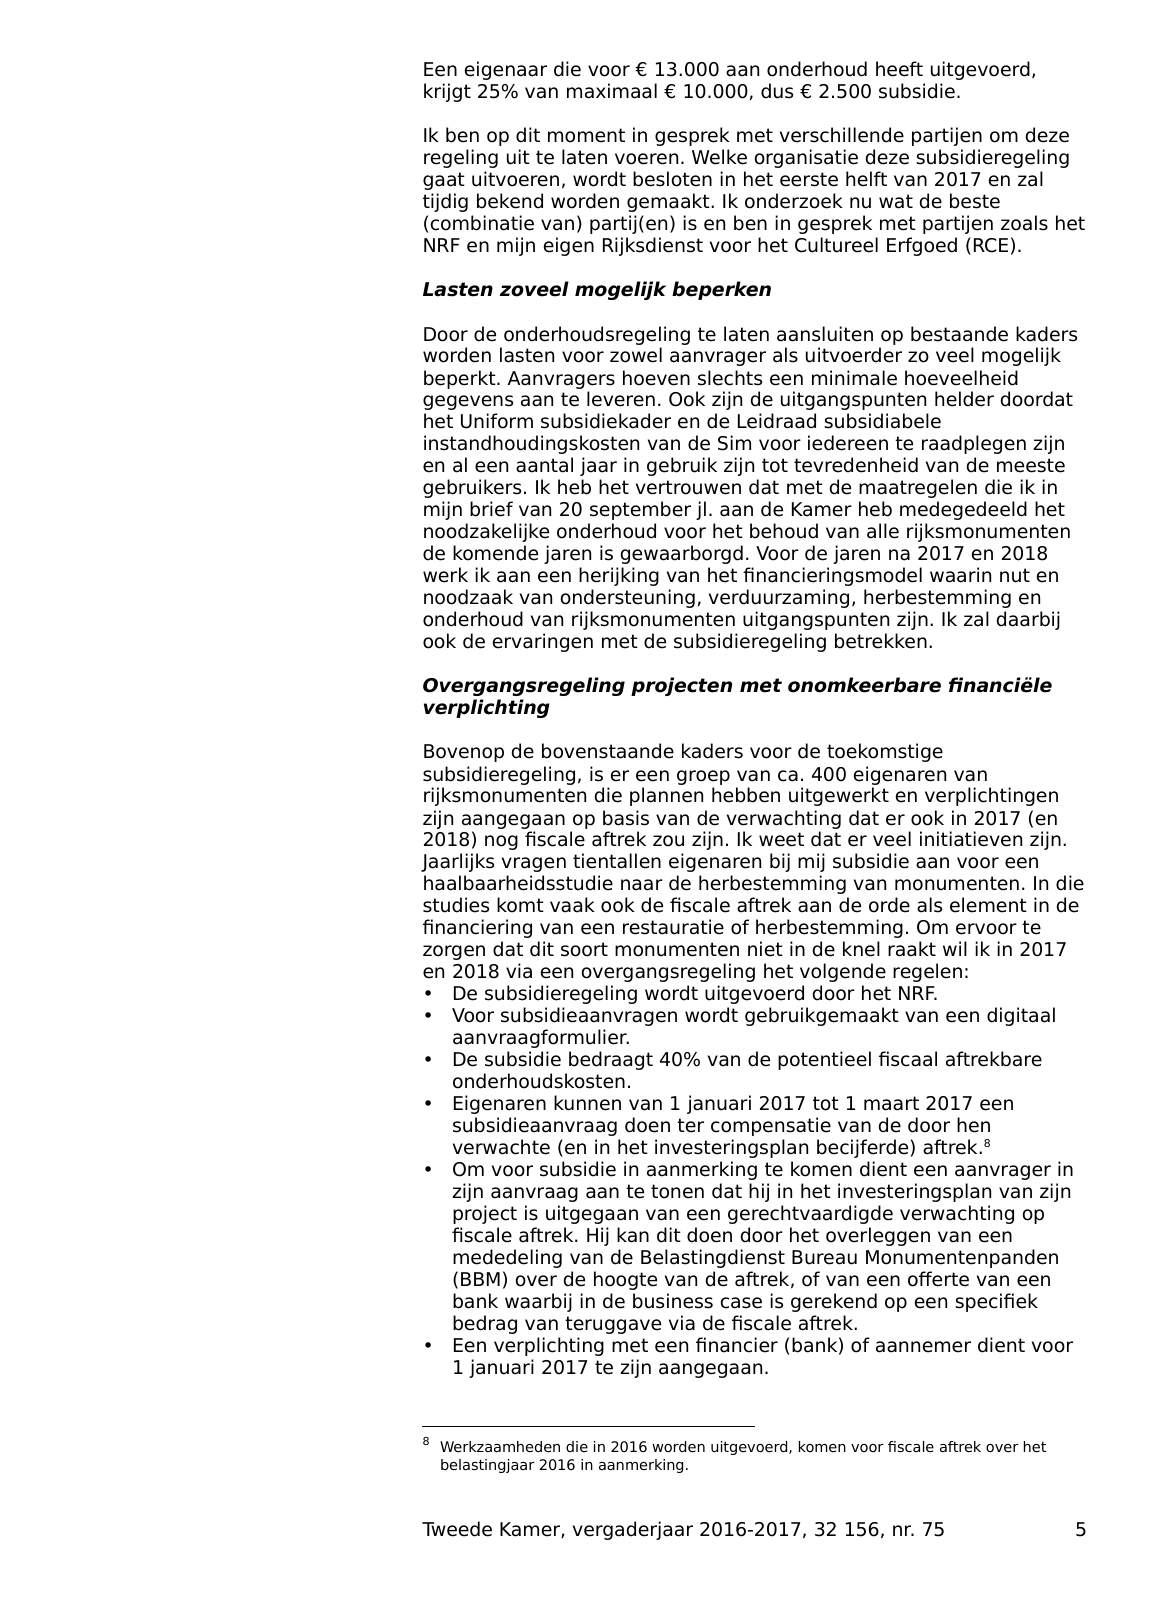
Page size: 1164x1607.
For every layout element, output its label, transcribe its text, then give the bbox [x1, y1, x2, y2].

text • Voor subsidieaanvragen wordt gebruikgemaakt van een digitaal aanvraagformulier. [422, 1005, 1087, 1049]
subtitle Lasten zoveel mogelijk beperken [422, 279, 1087, 301]
text • Eigenaren kunnen van 1 januari 2017 tot 1 maart 2017 een subsidieaanvraag doen ter compensatie van de door hen verwachte (en in het investeringsplan becijferde) aftrek. [422, 1093, 1087, 1159]
text • Een verplichting met een financier (bank) of aannemer dient voor 1 januari 2017 te zijn aangegaan. [422, 1335, 1087, 1379]
text • Om voor subsidie in aanmerking te komen dient een aanvrager in zijn aanvraag aan te tonen dat hij in het investeringsplan van zijn project is uitgegaan van een gerechtvaardigde verwachting op fiscale aftrek. Hij kan dit doen door het overleggen van een mededeling van de Belastingdienst Bureau Monumentenpanden (BBM) over de hoogte van de aftrek, of van een offerte van een bank waarbij in de business case is gerekend op een specifiek bedrag van teruggave via de fiscale aftrek. [422, 1159, 1087, 1335]
text • De subsidie bedraagt 40% van de potentieel fiscaal aftrekbare onderhoudskosten. [422, 1049, 1087, 1093]
text Bovenop de bovenstaande kaders voor de toekomstige subsidieregeling, is er een groep van ca. 400 eigenaren van rijksmonumenten die plannen hebben uitgewerkt en verplichtingen zijn aangegaan op basis van de verwachting dat er ook in 2017 (en 2018) nog fiscale aftrek zou zijn. Ik weet dat er veel initiatieven zijn. Jaarlijks vragen tientallen eigenaren bij mij subsidie aan voor een haalbaarheidsstudie naar de herbestemming van monumenten. In die studies komt vaak ook de fiscale aftrek aan de orde als element in de financiering van een restauratie of herbestemming. Om ervoor te zorgen dat dit soort monumenten niet in de knel raakt wil ik in 2017 en 2018 via een overgangsregeling het volgende regelen: [422, 741, 1087, 983]
text Werkzaamheden die in 2016 worden uitgevoerd, komen voor fiscale aftrek over het belastingjaar 2016 in aanmerking. [422, 1435, 1087, 1474]
text Ik ben op dit moment in gesprek met verschillende partijen om deze regeling uit te laten voeren. Welke organisatie deze subsidieregeling gaat uitvoeren, wordt besloten in het eerste helft van 2017 en zal tijdig bekend worden gemaakt. Ik onderzoek nu wat de beste (combinatie van) partij(en) is en ben in gesprek met partijen zoals het NRF en mijn eigen Rijksdienst voor het Cultureel Erfgoed (RCE). [422, 125, 1087, 257]
text Door de onderhoudsregeling te laten aansluiten op bestaande kaders worden lasten voor zowel aanvrager als uitvoerder zo veel mogelijk beperkt. Aanvragers hoeven slechts een minimale hoeveelheid gegevens aan te leveren. Ook zijn de uitgangspunten helder doordat het Uniform subsidiekader en de Leidraad subsidiabele instandhoudingskosten van de Sim voor iedereen te raadplegen zijn en al een aantal jaar in gebruik zijn tot tevredenheid van de meeste gebruikers. Ik heb het vertrouwen dat met de maatregelen die ik in mijn brief van 20 september jl. aan de Kamer heb medegedeeld het noodzakelijke onderhoud voor het behoud van alle rijksmonumenten de komende jaren is gewaarborgd. Voor de jaren na 2017 en 2018 werk ik aan een herijking van het financieringsmodel waarin nut en noodzaak van ondersteuning, verduurzaming, herbestemming en onderhoud van rijksmonumenten uitgangspunten zijn. Ik zal daarbij ook de ervaringen met de subsidieregeling betrekken. [422, 323, 1087, 653]
text • De subsidieregeling wordt uitgevoerd door het NRF. [422, 983, 1087, 1005]
text Een eigenaar die voor € 13.000 aan onderhoud heeft uitgevoerd, krijgt 25% van maximaal € 10.000, dus € 2.500 subsidie. [422, 59, 1087, 103]
subtitle Overgangsregeling projecten met onomkeerbare financiële verplichting [422, 675, 1087, 719]
